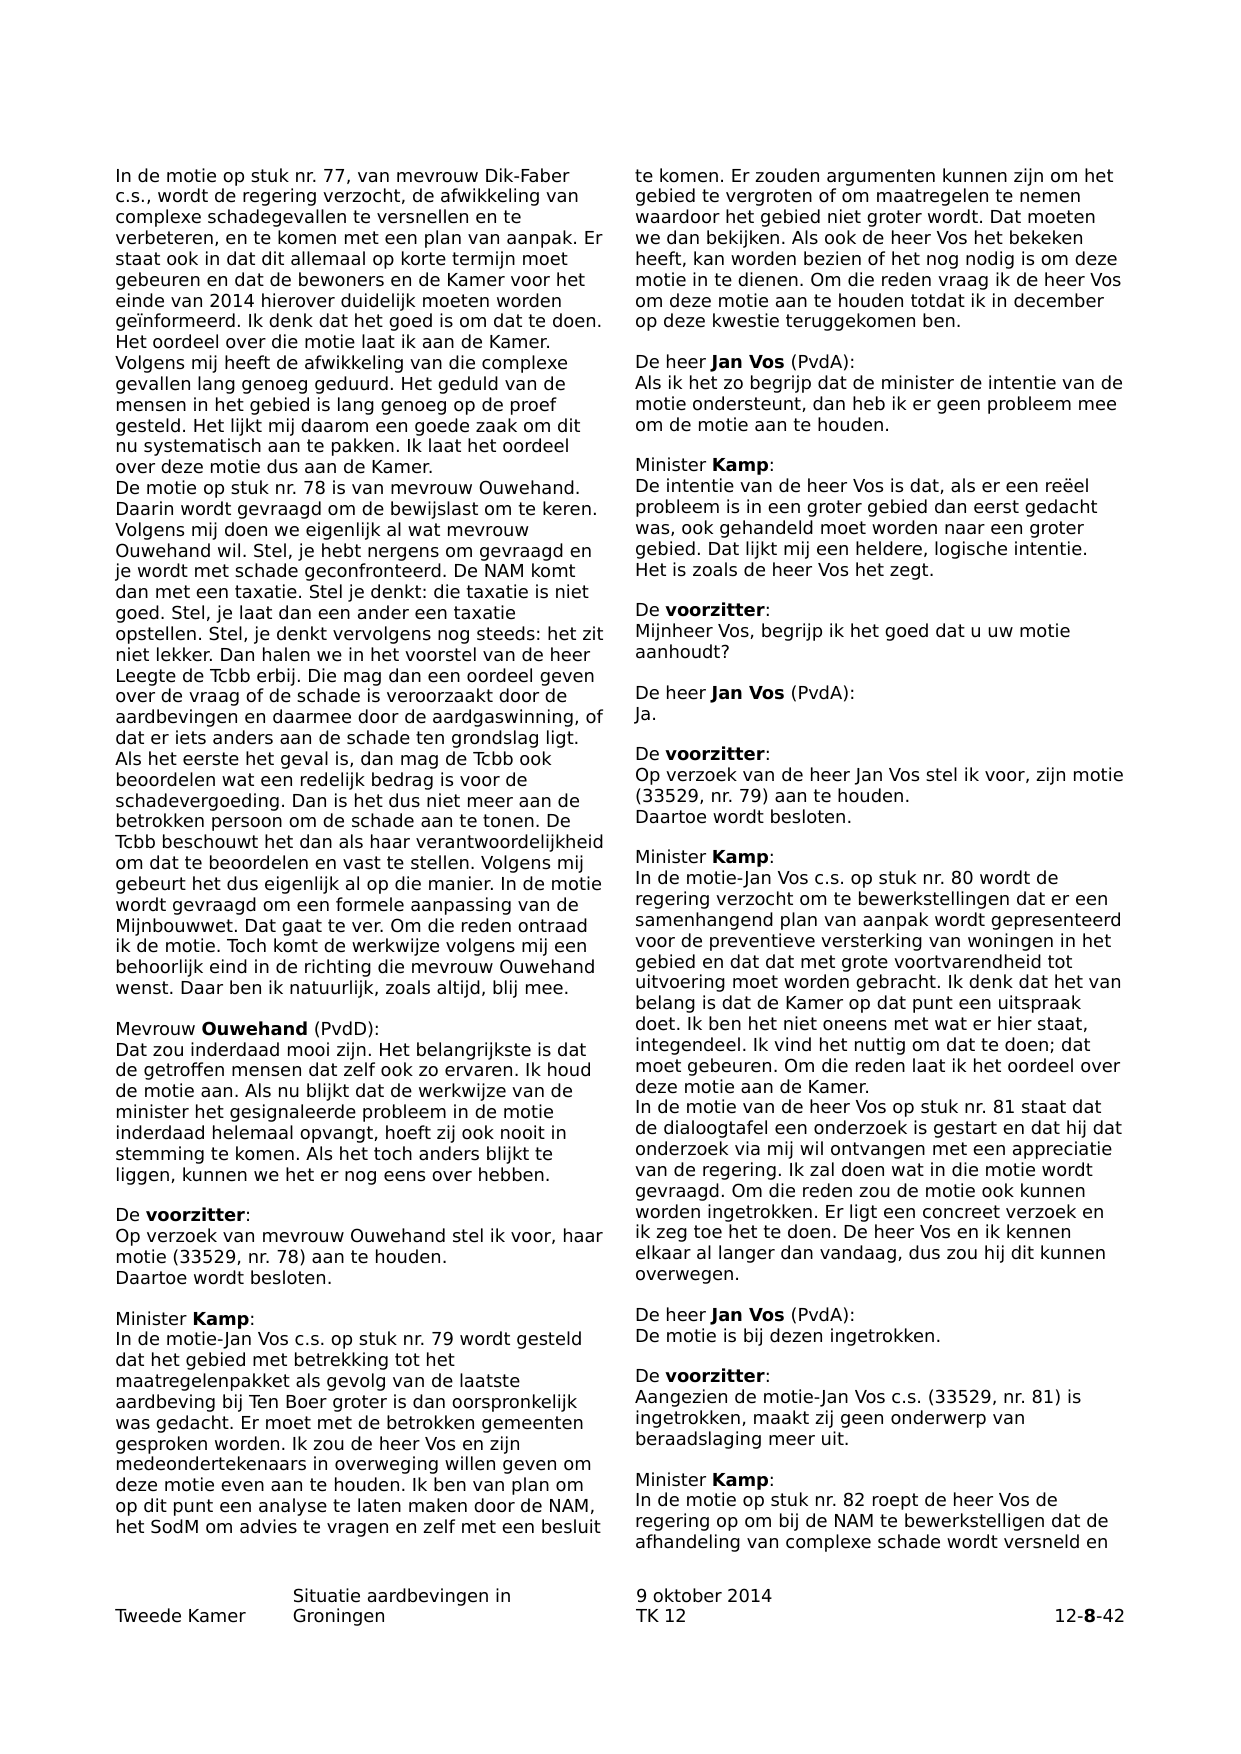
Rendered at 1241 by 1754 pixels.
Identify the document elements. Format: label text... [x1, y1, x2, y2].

text Minister Kamp: [635, 847, 1125, 868]
text Daartoe wordt besloten. [635, 806, 1125, 827]
text Ja. [635, 703, 1125, 724]
text De intentie van de heer Vos is dat, als er een reëel probleem is in een groter gebied dan eerst gedacht was, ook gehandeld moet worden naar een groter gebied. Dat lijkt mij een heldere, logische intentie. Het is zoals de heer Vos het zegt. [635, 476, 1125, 580]
text In de motie op stuk nr. 82 roept de heer Vos de regering op om bij de NAM te bewerkstelligen dat de afhandeling van complexe schade wordt versneld en [635, 1490, 1125, 1553]
text De heer Jan Vos (PvdA): [635, 1305, 1125, 1325]
text In de motie-Jan Vos c.s. op stuk nr. 80 wordt de regering verzocht om te bewerkstellingen dat er een samenhangend plan van aanpak wordt gepresenteerd voor de preventieve versterking van woningen in het gebied en dat dat met grote voortvarendheid tot uitvoering moet worden gebracht. Ik denk dat het van belang is dat de Kamer op dat punt een uitspraak doet. Ik ben het niet oneens met wat er hier staat, integendeel. Ik vind het nuttig om dat te doen; dat moet gebeuren. Om die reden laat ik het oordeel over deze motie aan de Kamer. [635, 868, 1125, 1097]
text Dat zou inderdaad mooi zijn. Het belangrijkste is dat de getroffen mensen dat zelf ook zo ervaren. Ik houd de motie aan. Als nu blijkt dat de werkwijze van de minister het gesignaleerde probleem in de motie inderdaad helemaal opvangt, hoeft zij ook nooit in stemming te komen. Als het toch anders blijkt te liggen, kunnen we het er nog eens over hebben. [115, 1039, 605, 1185]
text Aangezien de motie-Jan Vos c.s. (33529, nr. 81) is ingetrokken, maakt zij geen onderwerp van beraadslaging meer uit. [635, 1387, 1125, 1449]
text Als ik het zo begrijp dat de minister de intentie van de motie ondersteunt, dan heb ik er geen probleem mee om de motie aan te houden. [635, 373, 1125, 435]
text De voorzitter: [635, 1366, 1125, 1387]
text Minister Kamp: [635, 455, 1125, 476]
text In de motie van de heer Vos op stuk nr. 81 staat dat de dialoogtafel een onderzoek is gestart en dat hij dat onderzoek via mij wil ontvangen met een appreciatie van de regering. Ik zal doen wat in die motie wordt gevraagd. Om die reden zou de motie ook kunnen worden ingetrokken. Er ligt een concreet verzoek en ik zeg toe het te doen. De heer Vos en ik kennen elkaar al langer dan vandaag, dus zou hij dit kunnen overwegen. [635, 1097, 1125, 1285]
text Minister Kamp: [635, 1469, 1125, 1490]
text Op verzoek van de heer Jan Vos stel ik voor, zijn motie (33529, nr. 79) aan te houden. [635, 765, 1125, 806]
text Mevrouw Ouwehand (PvdD): [115, 1019, 605, 1039]
text De heer Jan Vos (PvdA): [635, 352, 1125, 373]
text te komen. Er zouden argumenten kunnen zijn om het gebied te vergroten of om maatregelen te nemen waardoor het gebied niet groter wordt. Dat moeten we dan bekijken. Als ook de heer Vos het bekeken heeft, kan worden bezien of het nog nodig is om deze motie in te dienen. Om die reden vraag ik de heer Vos om deze motie aan te houden totdat ik in december op deze kwestie teruggekomen ben. [635, 165, 1125, 332]
text De motie is bij dezen ingetrokken. [635, 1325, 1125, 1346]
text In de motie op stuk nr. 77, van mevrouw Dik-Faber c.s., wordt de regering verzocht, de afwikkeling van complexe schadegevallen te versnellen en te verbeteren, en te komen met een plan van aanpak. Er staat ook in dat dit allemaal op korte termijn moet gebeuren en dat de bewoners en de Kamer voor het einde van 2014 hierover duidelijk moeten worden geïnformeerd. Ik denk dat het goed is om dat te doen. Het oordeel over die motie laat ik aan de Kamer. Volgens mij heeft de afwikkeling van die complexe gevallen lang genoeg geduurd. Het geduld van de mensen in het gebied is lang genoeg op de proef gesteld. Het lijkt mij daarom een goede zaak om dit nu systematisch aan te pakken. Ik laat het oordeel over deze motie dus aan de Kamer. [115, 165, 605, 478]
text In de motie-Jan Vos c.s. op stuk nr. 79 wordt gesteld dat het gebied met betrekking tot het maatregelenpakket als gevolg van de laatste aardbeving bij Ten Boer groter is dan oorspronkelijk was gedacht. Er moet met de betrokken gemeenten gesproken worden. Ik zou de heer Vos en zijn medeondertekenaars in overweging willen geven om deze motie even aan te houden. Ik ben van plan om op dit punt een analyse te laten maken door de NAM, het SodM om advies te vragen en zelf met een besluit [115, 1329, 605, 1537]
text De voorzitter: [635, 744, 1125, 765]
text Minister Kamp: [115, 1308, 605, 1329]
text De heer Jan Vos (PvdA): [635, 682, 1125, 703]
text Daartoe wordt besloten. [115, 1268, 605, 1288]
text De voorzitter: [115, 1205, 605, 1226]
text De motie op stuk nr. 78 is van mevrouw Ouwehand. Daarin wordt gevraagd om de bewijslast om te keren. Volgens mij doen we eigenlijk al wat mevrouw Ouwehand wil. Stel, je hebt nergens om gevraagd en je wordt met schade geconfronteerd. De NAM komt dan met een taxatie. Stel je denkt: die taxatie is niet goed. Stel, je laat dan een ander een taxatie opstellen. Stel, je denkt vervolgens nog steeds: het zit niet lekker. Dan halen we in het voorstel van de heer Leegte de Tcbb erbij. Die mag dan een oordeel geven over de vraag of de schade is veroorzaakt door de aardbevingen en daarmee door de aardgaswinning, of dat er iets anders aan de schade ten grondslag ligt. Als het eerste het geval is, dan mag de Tcbb ook beoordelen wat een redelijk bedrag is voor de schadevergoeding. Dan is het dus niet meer aan de betrokken persoon om de schade aan te tonen. De Tcbb beschouwt het dan als haar verantwoordelijkheid om dat te beoordelen en vast te stellen. Volgens mij gebeurt het dus eigenlijk al op die manier. In de motie wordt gevraagd om een formele aanpassing van de Mijnbouwwet. Dat gaat te ver. Om die reden ontraad ik de motie. Toch komt de werkwijze volgens mij een behoorlijk eind in de richting die mevrouw Ouwehand wenst. Daar ben ik natuurlijk, zoals altijd, blij mee. [115, 478, 605, 999]
text Op verzoek van mevrouw Ouwehand stel ik voor, haar motie (33529, nr. 78) aan te houden. [115, 1226, 605, 1268]
text De voorzitter: [635, 600, 1125, 621]
text Mijnheer Vos, begrijp ik het goed dat u uw motie aanhoudt? [635, 621, 1125, 662]
